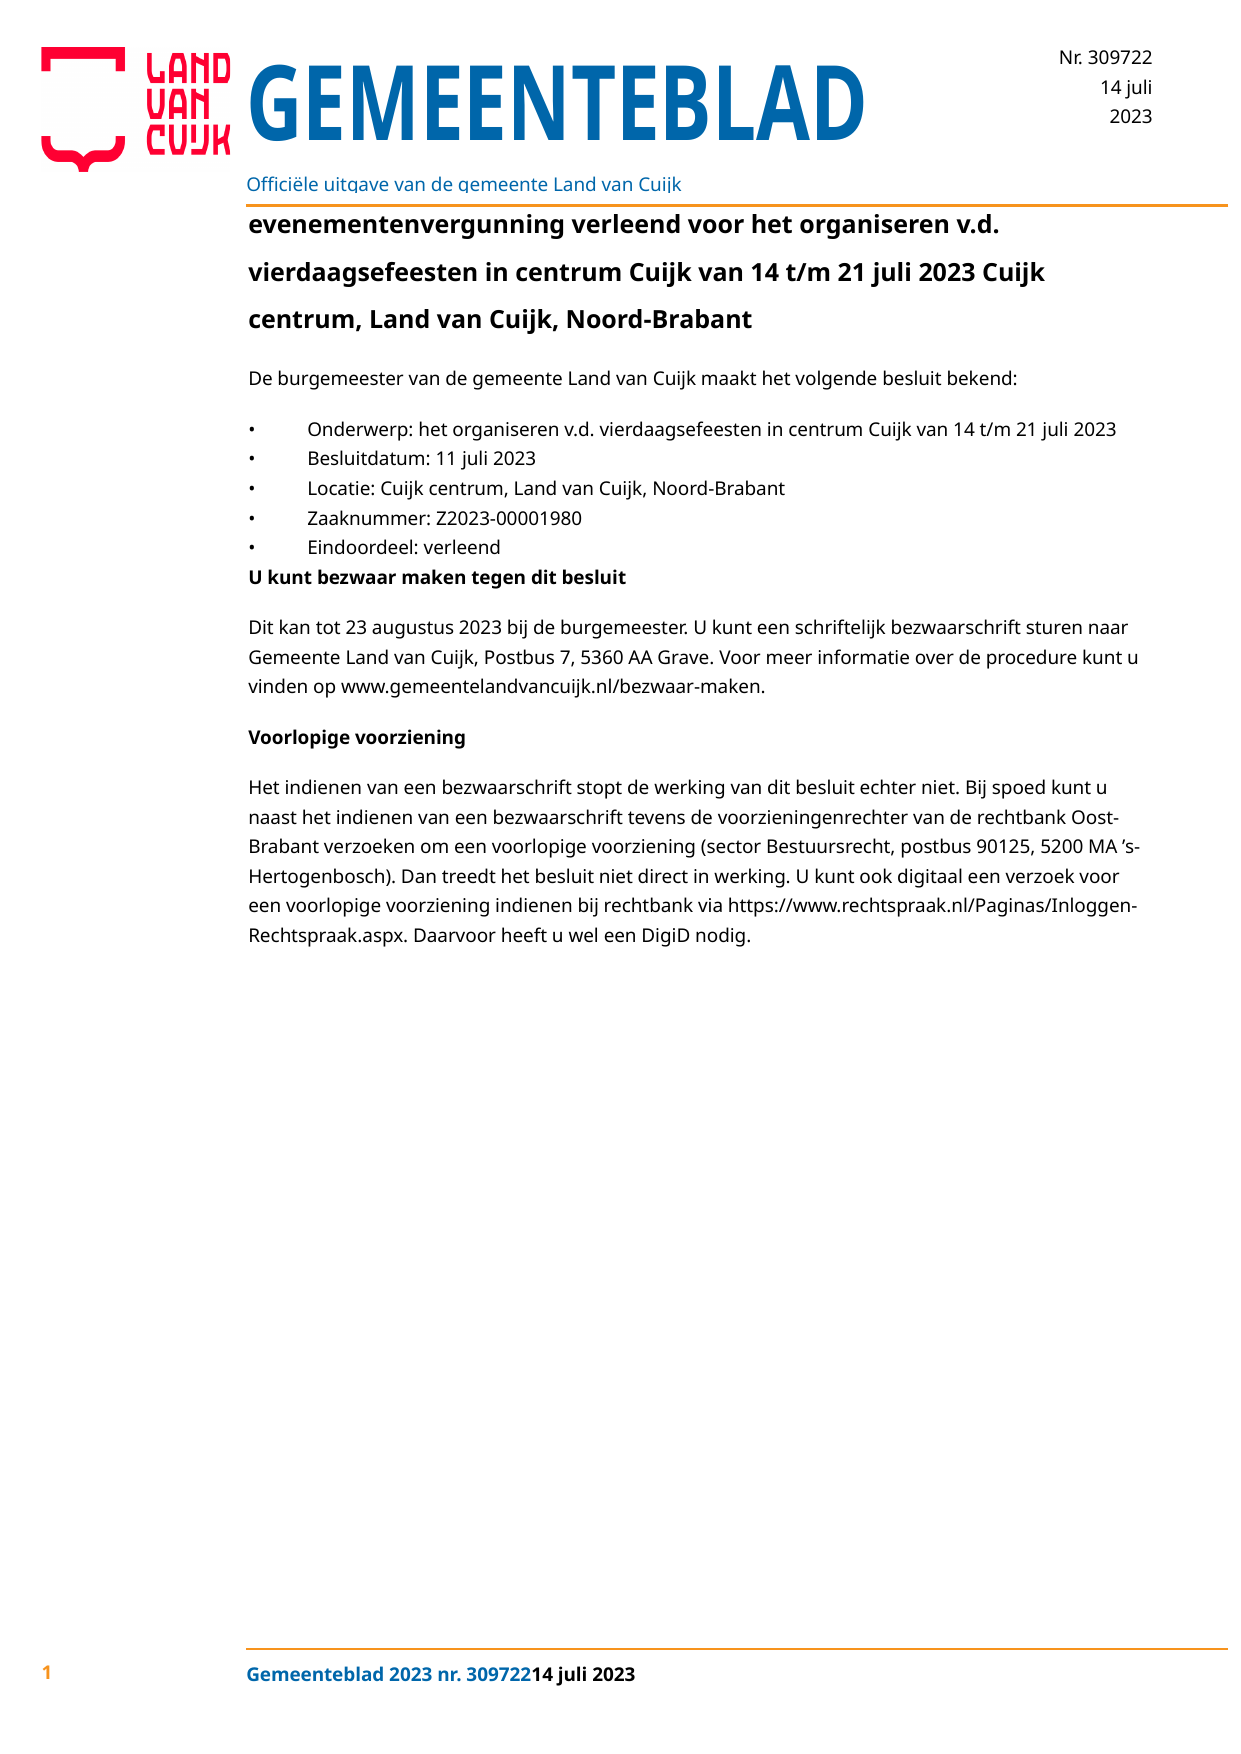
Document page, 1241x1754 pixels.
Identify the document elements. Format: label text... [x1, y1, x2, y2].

list Eindoordeel: verleend [248, 534, 1152, 560]
text evenementenvergunning verleend voor het organiseren v.d. vierdaagsefeesten in centrum Cuijk van 14 t/m 21 juli 2023 Cuijk centrum, Land van Cuijk, Noord-Brabant [248, 207, 1152, 336]
list Onderwerp: het organiseren v.d. vierdaagsefeesten in centrum Cuijk van 14 t/m 21 juli 2023 [248, 416, 1152, 442]
text De burgemeester van de gemeente Land van Cuijk maakt het volgende besluit bekend: [248, 366, 1152, 391]
text Dit kan tot 23 augustus 2023 bij de burgemeester. U kunt een schriftelijk bezwaarschrift sturen naar Gemeente Land van Cuijk, Postbus 7, 5360 AA Grave. Voor meer informatie over de procedure kunt u vinden op www.gemeentelandvancuijk.nl/bezwaar-maken. [248, 614, 1152, 699]
picture [41, 47, 231, 172]
text Het indienen van een bezwaarschrift stopt de werking van dit besluit echter niet. Bij spoed kunt u naast het indienen van een bezwaarschrift tevens de voorzieningenrechter van de rechtbank Oost-Brabant verzoeken om een voorlopige voorziening (sector Bestuursrecht, postbus 90125, 5200 MA ’s-Hertogenbosch). Dan treedt het besluit niet direct in werking. U kunt ook digitaal een verzoek voor een voorlopige voorziening indienen bij rechtbank via https://www.rechtspraak.nl/Paginas/Inloggen-Rechtspraak.aspx. Daarvoor heeft u wel een DigiD nodig. [248, 774, 1152, 948]
list Locatie: Cuijk centrum, Land van Cuijk, Noord-Brabant [248, 475, 1152, 501]
text U kunt bezwaar maken tegen dit besluit [248, 564, 1152, 589]
list Besluitdatum: 11 juli 2023 [248, 446, 1152, 471]
list Zaaknummer: Z2023-00001980 [248, 505, 1152, 530]
text Voorlopige voorziening [248, 724, 1152, 749]
